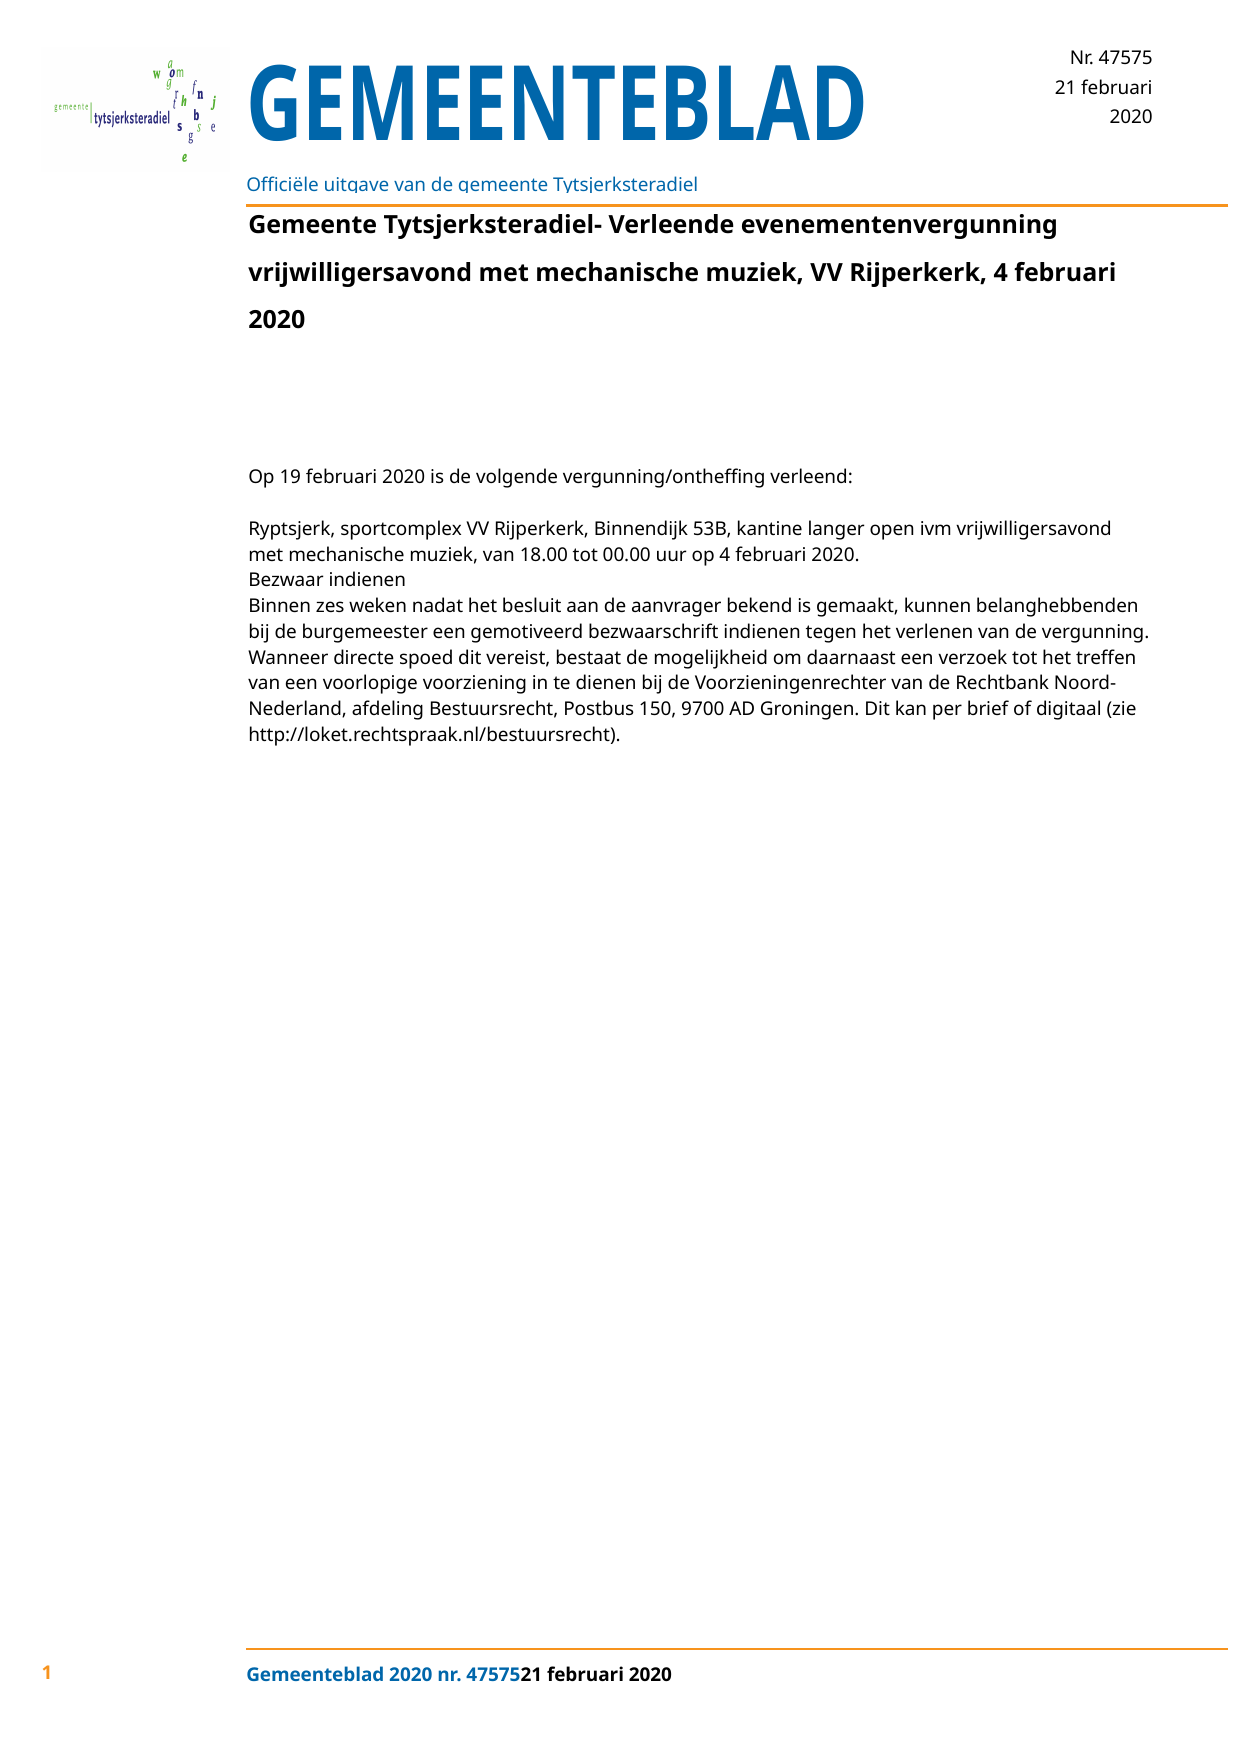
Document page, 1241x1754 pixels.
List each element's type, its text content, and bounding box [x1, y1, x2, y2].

text Op 19 februari 2020 is de volgende vergunning/ontheffing verleend: [248, 464, 1152, 489]
text Binnen zes weken nadat het besluit aan de aanvrager bekend is gemaakt, kunnen belanghebbenden bij de burgemeester een gemotiveerd bezwaarschrift indienen tegen het verlenen van de vergunning. Wanneer directe spoed dit vereist, bestaat de mogelijkheid om daarnaast een verzoek tot het treffen van een voorlopige voorziening in te dienen bij de Voorzieningenrechter van de Rechtbank Noord-Nederland, afdeling Bestuursrecht, Postbus 150, 9700 AD Groningen. Dit kan per brief of digitaal (zie http://loket.rechtspraak.nl/bestuursrecht). [248, 592, 1152, 747]
text Ryptsjerk, sportcomplex VV Rijperkerk, Binnendijk 53B, kantine langer open ivm vrijwilligersavond met mechanische muziek, van 18.00 tot 00.00 uur op 4 februari 2020. [248, 515, 1152, 567]
text Bezwaar indienen [248, 567, 1152, 592]
picture [41, 47, 231, 172]
text Gemeente Tytsjerksteradiel- Verleende evenementenvergunning vrijwilligersavond met mechanische muziek, VV Rijperkerk, 4 februari 2020 [248, 207, 1152, 336]
